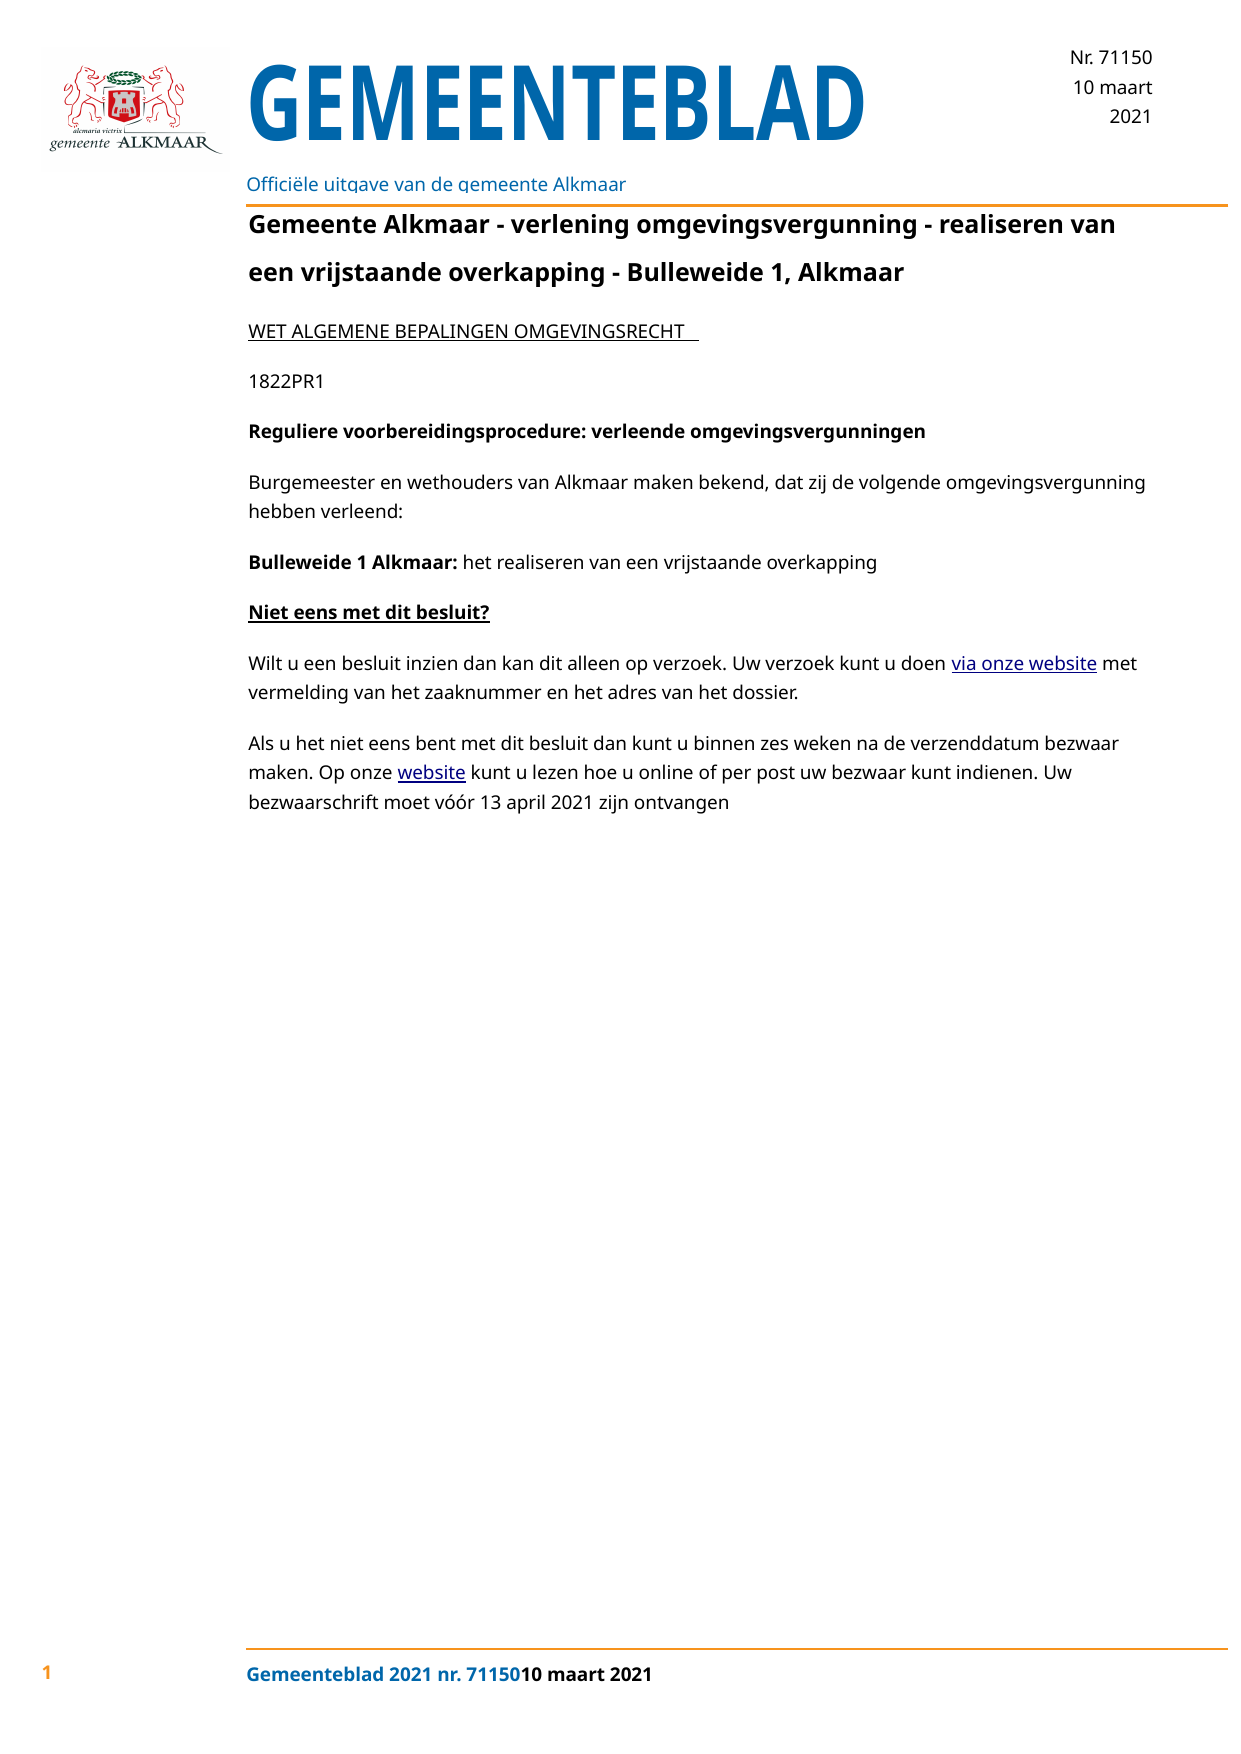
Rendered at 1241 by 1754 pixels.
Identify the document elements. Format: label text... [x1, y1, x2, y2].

text Wilt u een besluit inzien dan kan dit alleen op verzoek. Uw verzoek kunt u doen via onze website met vermelding van het zaaknummer en het adres van het dossier. [248, 650, 1152, 705]
text Als u het niet eens bent met dit besluit dan kunt u binnen zes weken na de verzenddatum bezwaar maken. Op onze website kunt u lezen hoe u online of per post uw bezwaar kunt indienen. Uw bezwaarschrift moet vóór 13 april 2021 zijn ontvangen [248, 730, 1152, 815]
text Burgemeester en wethouders van Alkmaar maken bekend, dat zij de volgende omgevingsvergunning hebben verleend: [248, 469, 1152, 524]
text Bulleweide 1 Alkmaar: het realiseren van een vrijstaande overkapping [248, 549, 1152, 575]
text Niet eens met dit besluit? [248, 599, 1152, 625]
text 1822PR1 [248, 368, 1152, 394]
picture [41, 47, 231, 172]
text WET ALGEMENE BEPALINGEN OMGEVINGSRECHT [248, 318, 1152, 344]
text Gemeente Alkmaar - verlening omgevingsvergunning - realiseren van een vrijstaande overkapping - Bulleweide 1, Alkmaar [248, 207, 1152, 288]
text Reguliere voorbereidingsprocedure: verleende omgevingsvergunningen [248, 419, 1152, 444]
